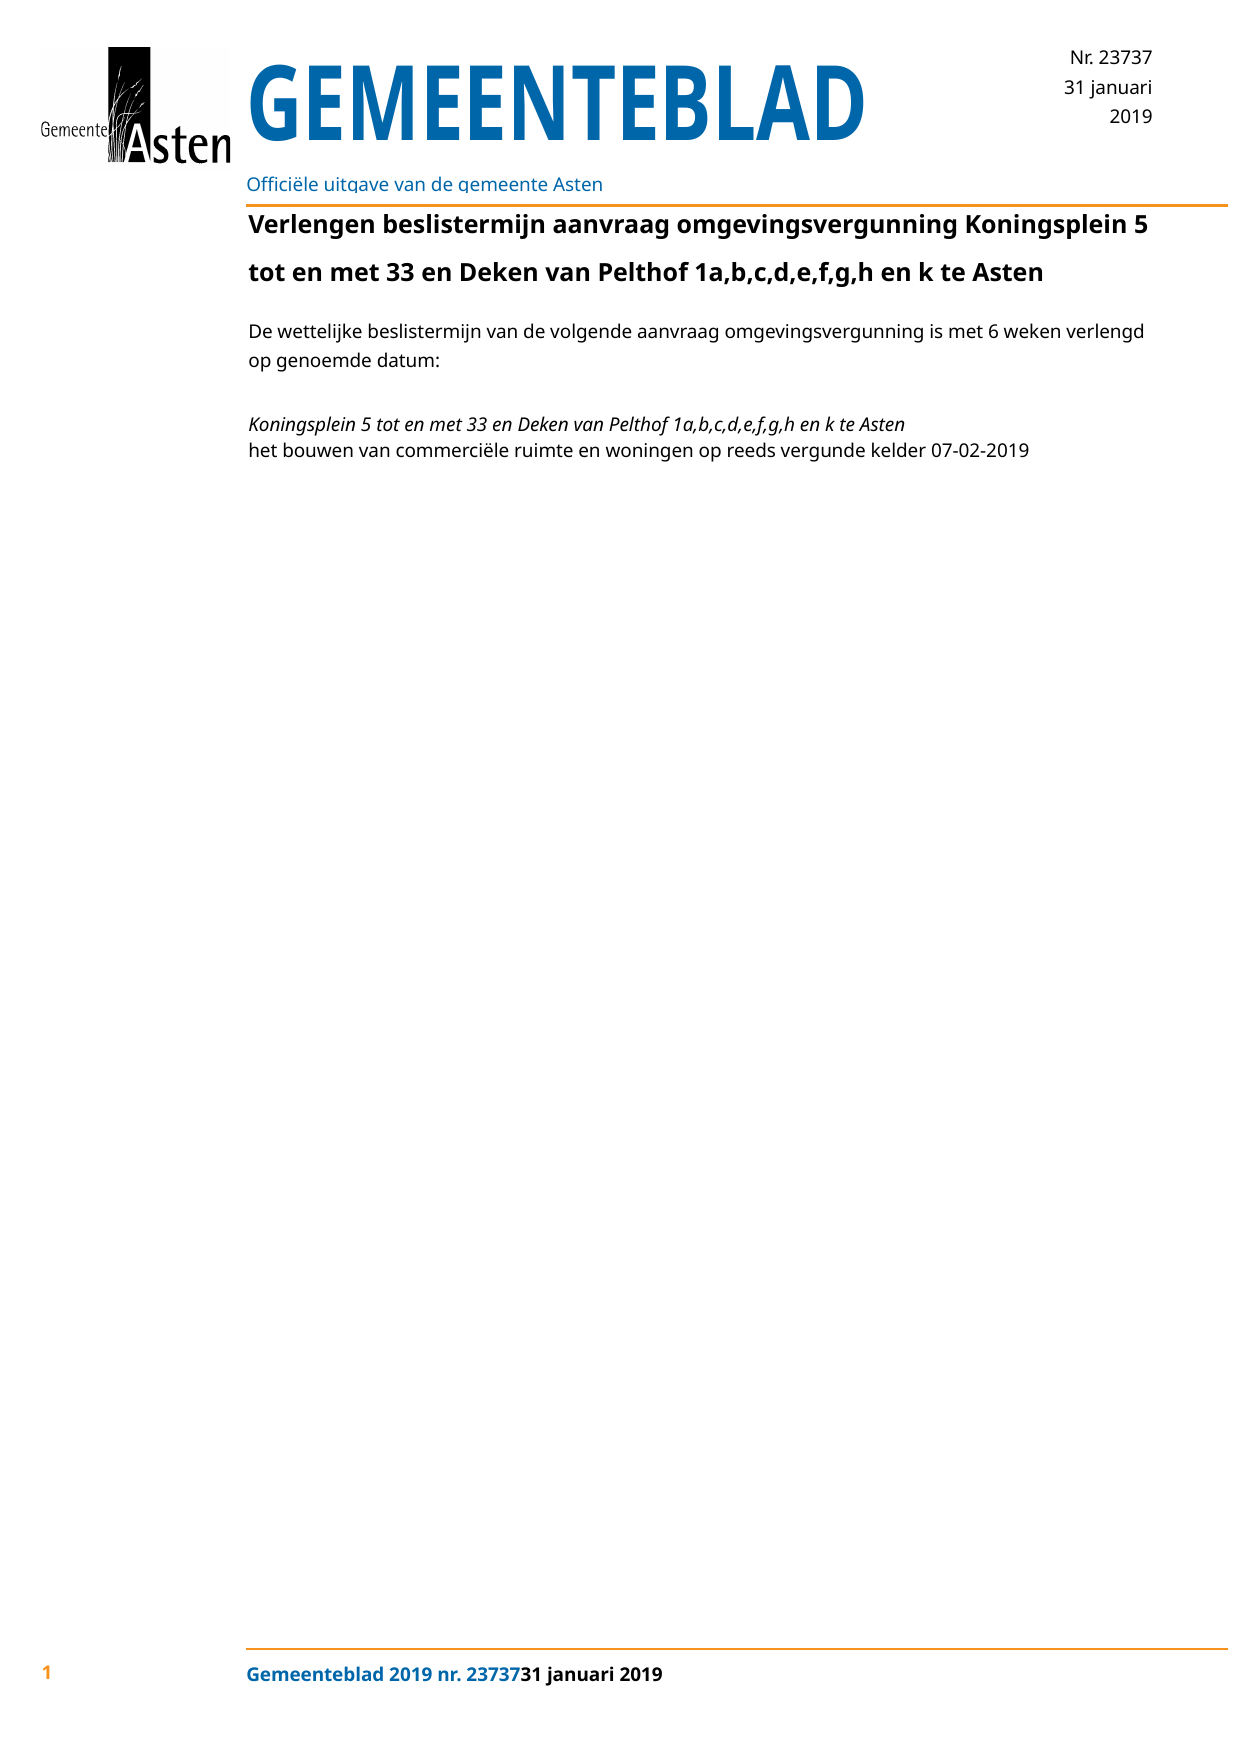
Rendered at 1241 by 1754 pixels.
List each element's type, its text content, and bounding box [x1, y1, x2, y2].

text Verlengen beslistermijn aanvraag omgevingsvergunning Koningsplein 5 tot en met 33 en Deken van Pelthof 1a,b,c,d,e,f,g,h en k te Asten [248, 207, 1152, 288]
text De wettelijke beslistermijn van de volgende aanvraag omgevingsvergunning is met 6 weken verlengd op genoemde datum: [248, 318, 1152, 373]
picture [41, 47, 231, 172]
text Koningsplein 5 tot en met 33 en Deken van Pelthof 1a,b,c,d,e,f,g,h en k te Asten [248, 411, 1152, 437]
text het bouwen van commerciële ruimte en woningen op reeds vergunde kelder 07-02-2019 [248, 437, 1152, 463]
